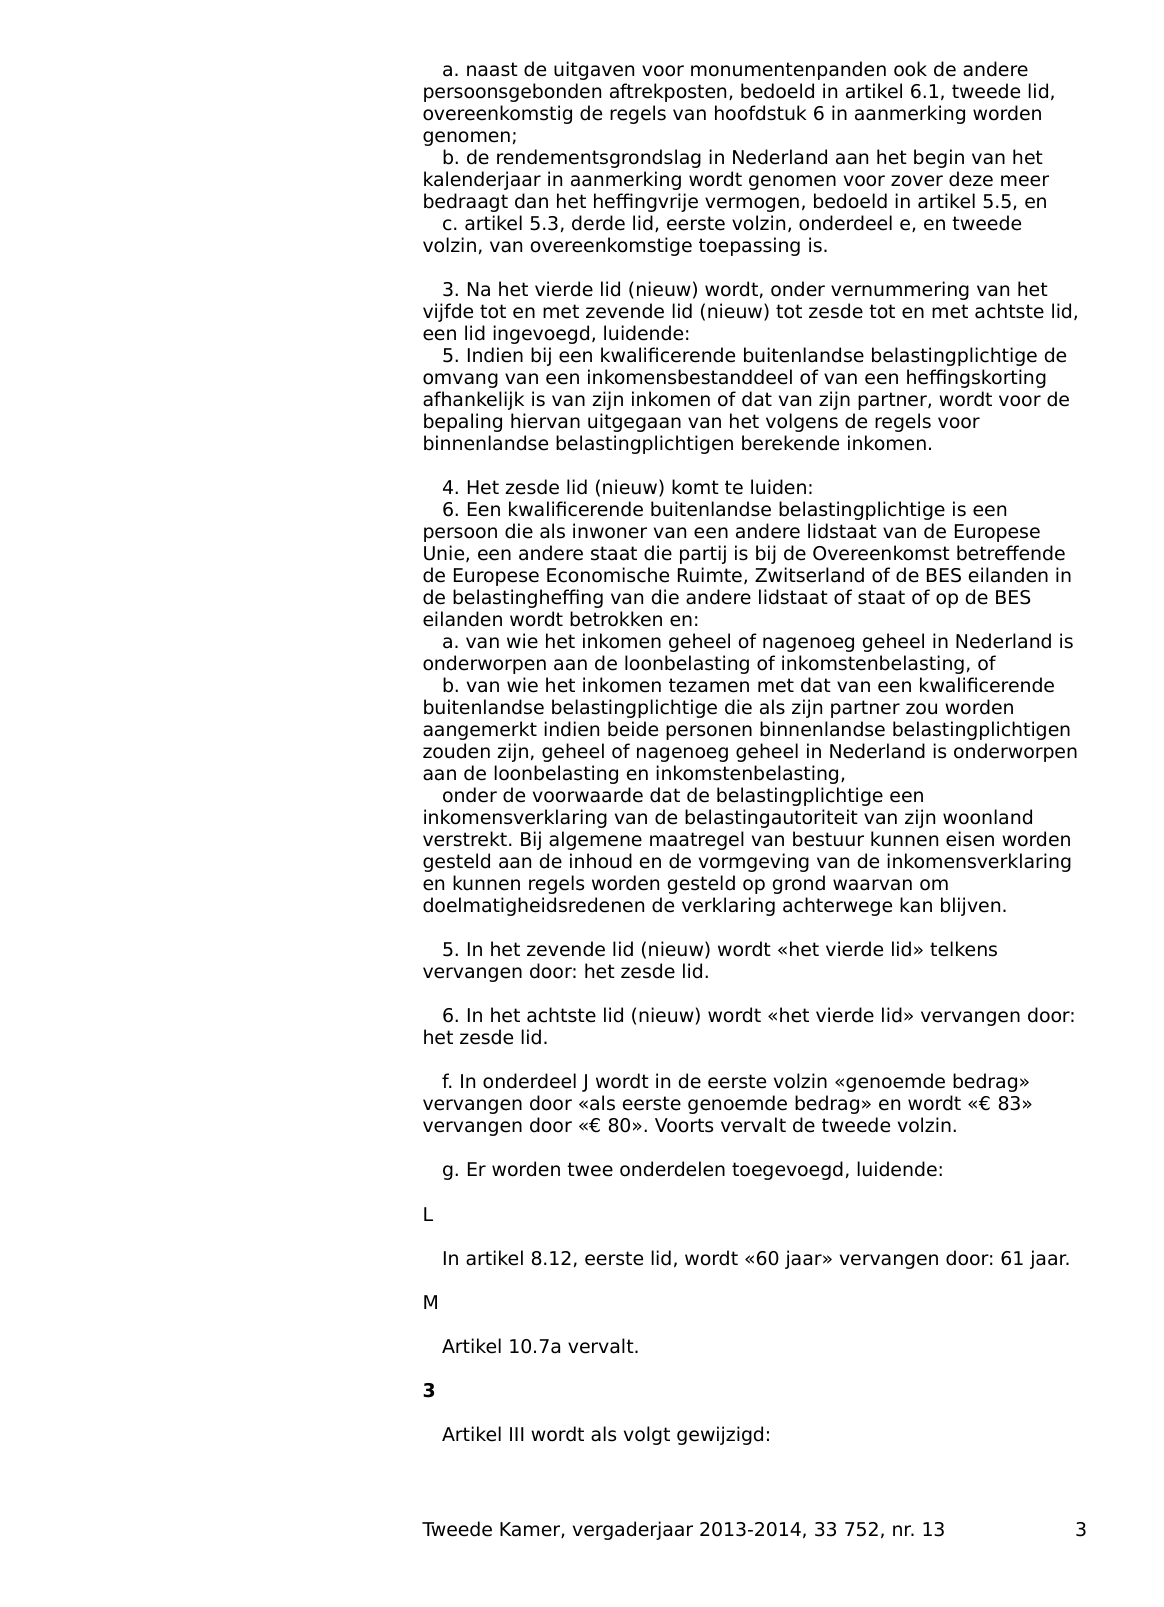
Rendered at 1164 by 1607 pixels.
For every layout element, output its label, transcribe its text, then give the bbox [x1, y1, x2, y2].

text b. de rendementsgrondslag in Nederland aan het begin van het kalenderjaar in aanmerking wordt genomen voor zover deze meer bedraagt dan het heffingvrije vermogen, bedoeld in artikel 5.5, en [422, 147, 1087, 213]
subtitle 3 [422, 1380, 1087, 1402]
text c. artikel 5.3, derde lid, eerste volzin, onderdeel e, en tweede volzin, van overeenkomstige toepassing is. [422, 213, 1087, 257]
text 4. Het zesde lid (nieuw) komt te luiden: [422, 477, 1087, 499]
text 5. In het zevende lid (nieuw) wordt «het vierde lid» telkens vervangen door: het zesde lid. [422, 939, 1087, 983]
text onder de voorwaarde dat de belastingplichtige een inkomensverklaring van de belastingautoriteit van zijn woonland verstrekt. Bij algemene maatregel van bestuur kunnen eisen worden gesteld aan de inhoud en de vormgeving van de inkomensverklaring en kunnen regels worden gesteld op grond waarvan om doelmatigheidsredenen de verklaring achterwege kan blijven. [422, 785, 1087, 917]
text g. Er worden twee onderdelen toegevoegd, luidende: [422, 1159, 1087, 1181]
text f. In onderdeel J wordt in de eerste volzin «genoemde bedrag» vervangen door «als eerste genoemde bedrag» en wordt «€ 83» vervangen door «€ 80». Voorts vervalt de tweede volzin. [422, 1071, 1087, 1137]
text In artikel 8.12, eerste lid, wordt «60 jaar» vervangen door: 61 jaar. [422, 1248, 1087, 1269]
text b. van wie het inkomen tezamen met dat van een kwalificerende buitenlandse belastingplichtige die als zijn partner zou worden aangemerkt indien beide personen binnenlandse belastingplichtigen zouden zijn, geheel of nagenoeg geheel in Nederland is onderworpen aan de loonbelasting en inkomstenbelasting, [422, 675, 1087, 785]
text 5. Indien bij een kwalificerende buitenlandse belastingplichtige de omvang van een inkomensbestanddeel of van een heffingskorting afhankelijk is van zijn inkomen of dat van zijn partner, wordt voor de bepaling hiervan uitgegaan van het volgens de regels voor binnenlandse belastingplichtigen berekende inkomen. [422, 345, 1087, 455]
text Artikel 10.7a vervalt. [422, 1336, 1087, 1358]
text 6. In het achtste lid (nieuw) wordt «het vierde lid» vervangen door: het zesde lid. [422, 1005, 1087, 1049]
subtitle L [422, 1203, 1087, 1225]
text Artikel III wordt als volgt gewijzigd: [422, 1424, 1087, 1446]
text a. naast de uitgaven voor monumentenpanden ook de andere persoonsgebonden aftrekposten, bedoeld in artikel 6.1, tweede lid, overeenkomstig de regels van hoofdstuk 6 in aanmerking worden genomen; [422, 59, 1087, 147]
text 3. Na het vierde lid (nieuw) wordt, onder vernummering van het vijfde tot en met zevende lid (nieuw) tot zesde tot en met achtste lid, een lid ingevoegd, luidende: [422, 279, 1087, 345]
text a. van wie het inkomen geheel of nagenoeg geheel in Nederland is onderworpen aan de loonbelasting of inkomstenbelasting, of [422, 631, 1087, 675]
subtitle M [422, 1292, 1087, 1314]
text 6. Een kwalificerende buitenlandse belastingplichtige is een persoon die als inwoner van een andere lidstaat van de Europese Unie, een andere staat die partij is bij de Overeenkomst betreffende de Europese Economische Ruimte, Zwitserland of de BES eilanden in de belastingheffing van die andere lidstaat of staat of op de BES eilanden wordt betrokken en: [422, 499, 1087, 631]
